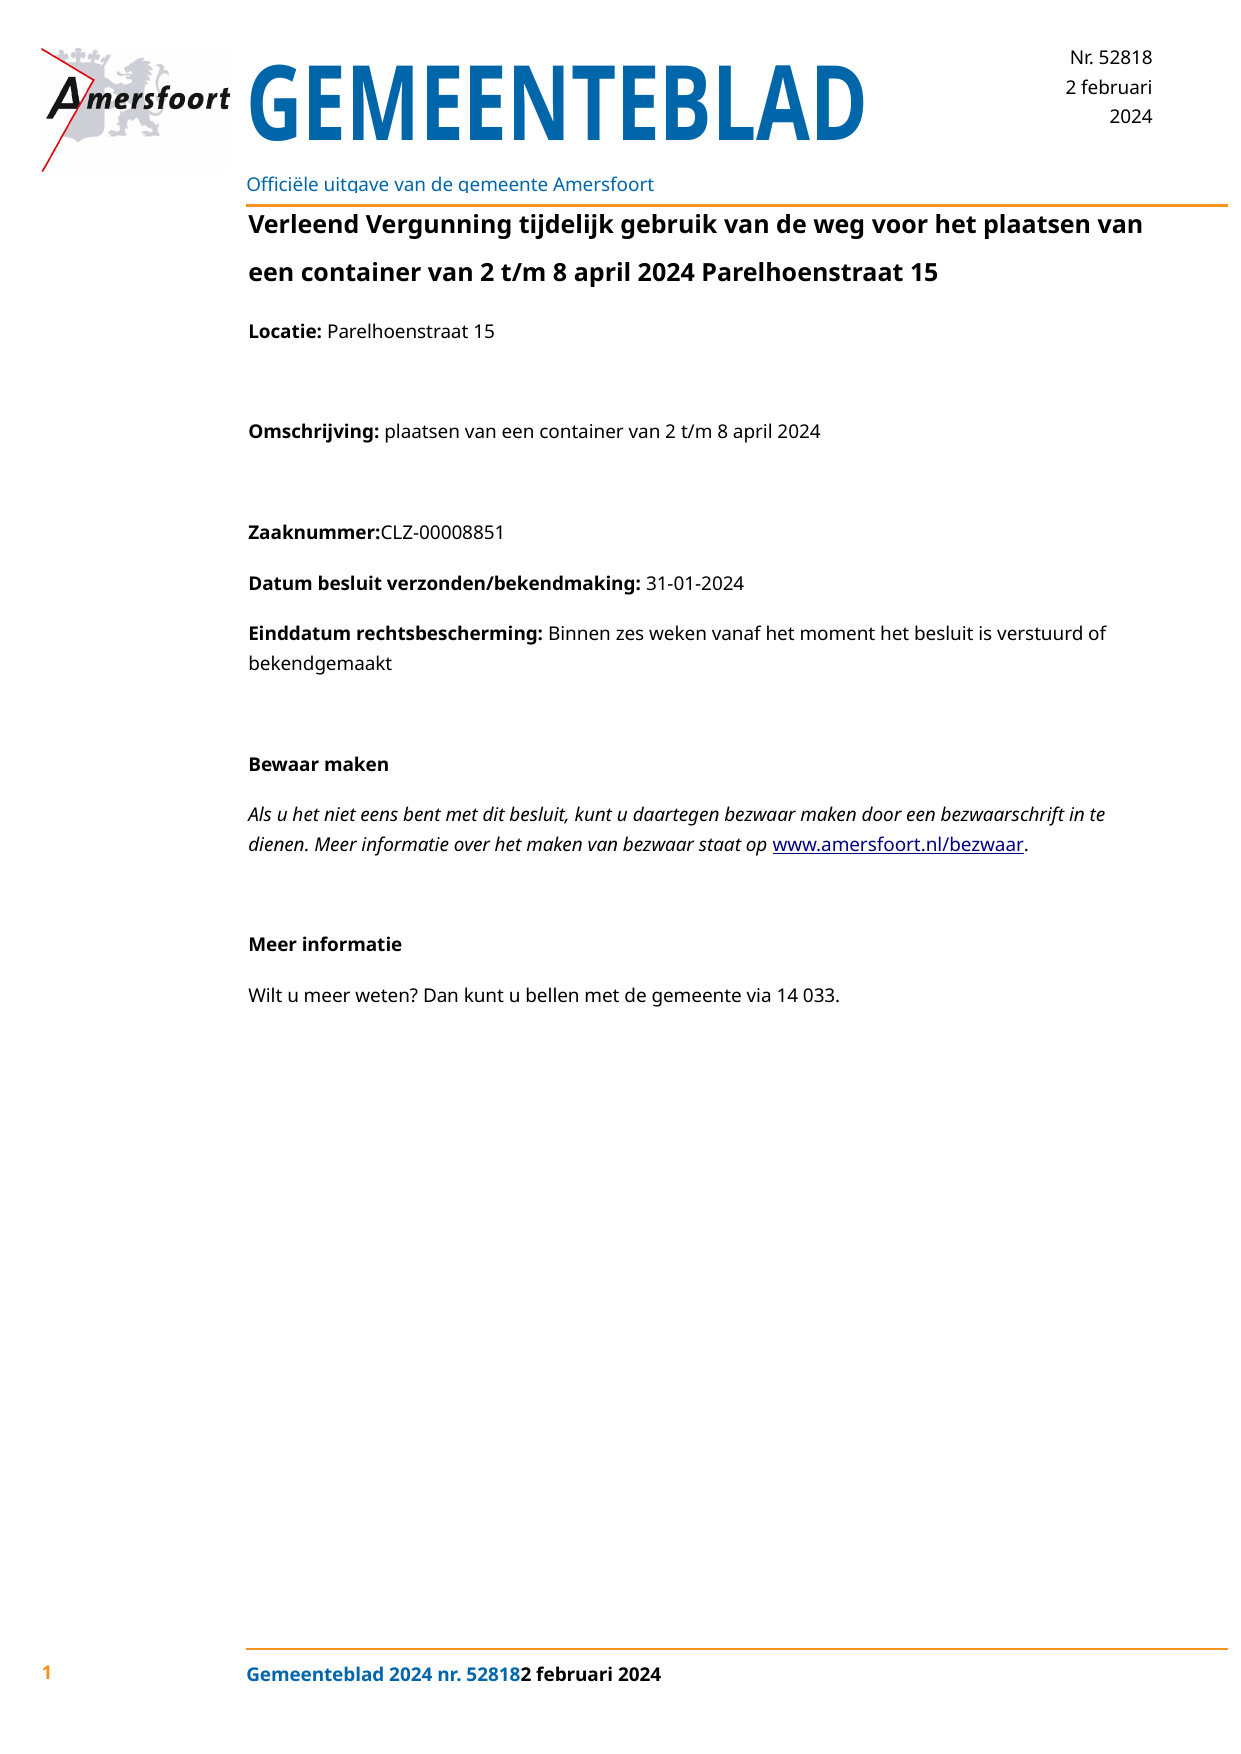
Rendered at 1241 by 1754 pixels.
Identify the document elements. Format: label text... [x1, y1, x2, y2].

text Omschrijving: plaatsen van een container van 2 t/m 8 april 2024 [248, 419, 1152, 444]
text Zaaknummer:CLZ-00008851 [248, 519, 1152, 545]
text Einddatum rechtsbescherming: Binnen zes weken vanaf het moment het besluit is verstuurd of bekendgemaakt [248, 620, 1152, 676]
text Locatie: Parelhoenstraat 15 [248, 318, 1152, 344]
picture [41, 47, 231, 172]
text Meer informatie [248, 932, 1152, 957]
text Bewaar maken [248, 751, 1152, 777]
text Datum besluit verzonden/bekendmaking: 31-01-2024 [248, 570, 1152, 596]
text Verleend Vergunning tijdelijk gebruik van de weg voor het plaatsen van een container van 2 t/m 8 april 2024 Parelhoenstraat 15 [248, 207, 1152, 288]
text Als u het niet eens bent met dit besluit, kunt u daartegen bezwaar maken door een bezwaarschrift in te dienen. Meer informatie over het maken van bezwaar staat op www.amersfoort.nl/bezwaar. [248, 801, 1152, 857]
text Wilt u meer weten? Dan kunt u bellen met de gemeente via 14 033. [248, 982, 1152, 1008]
